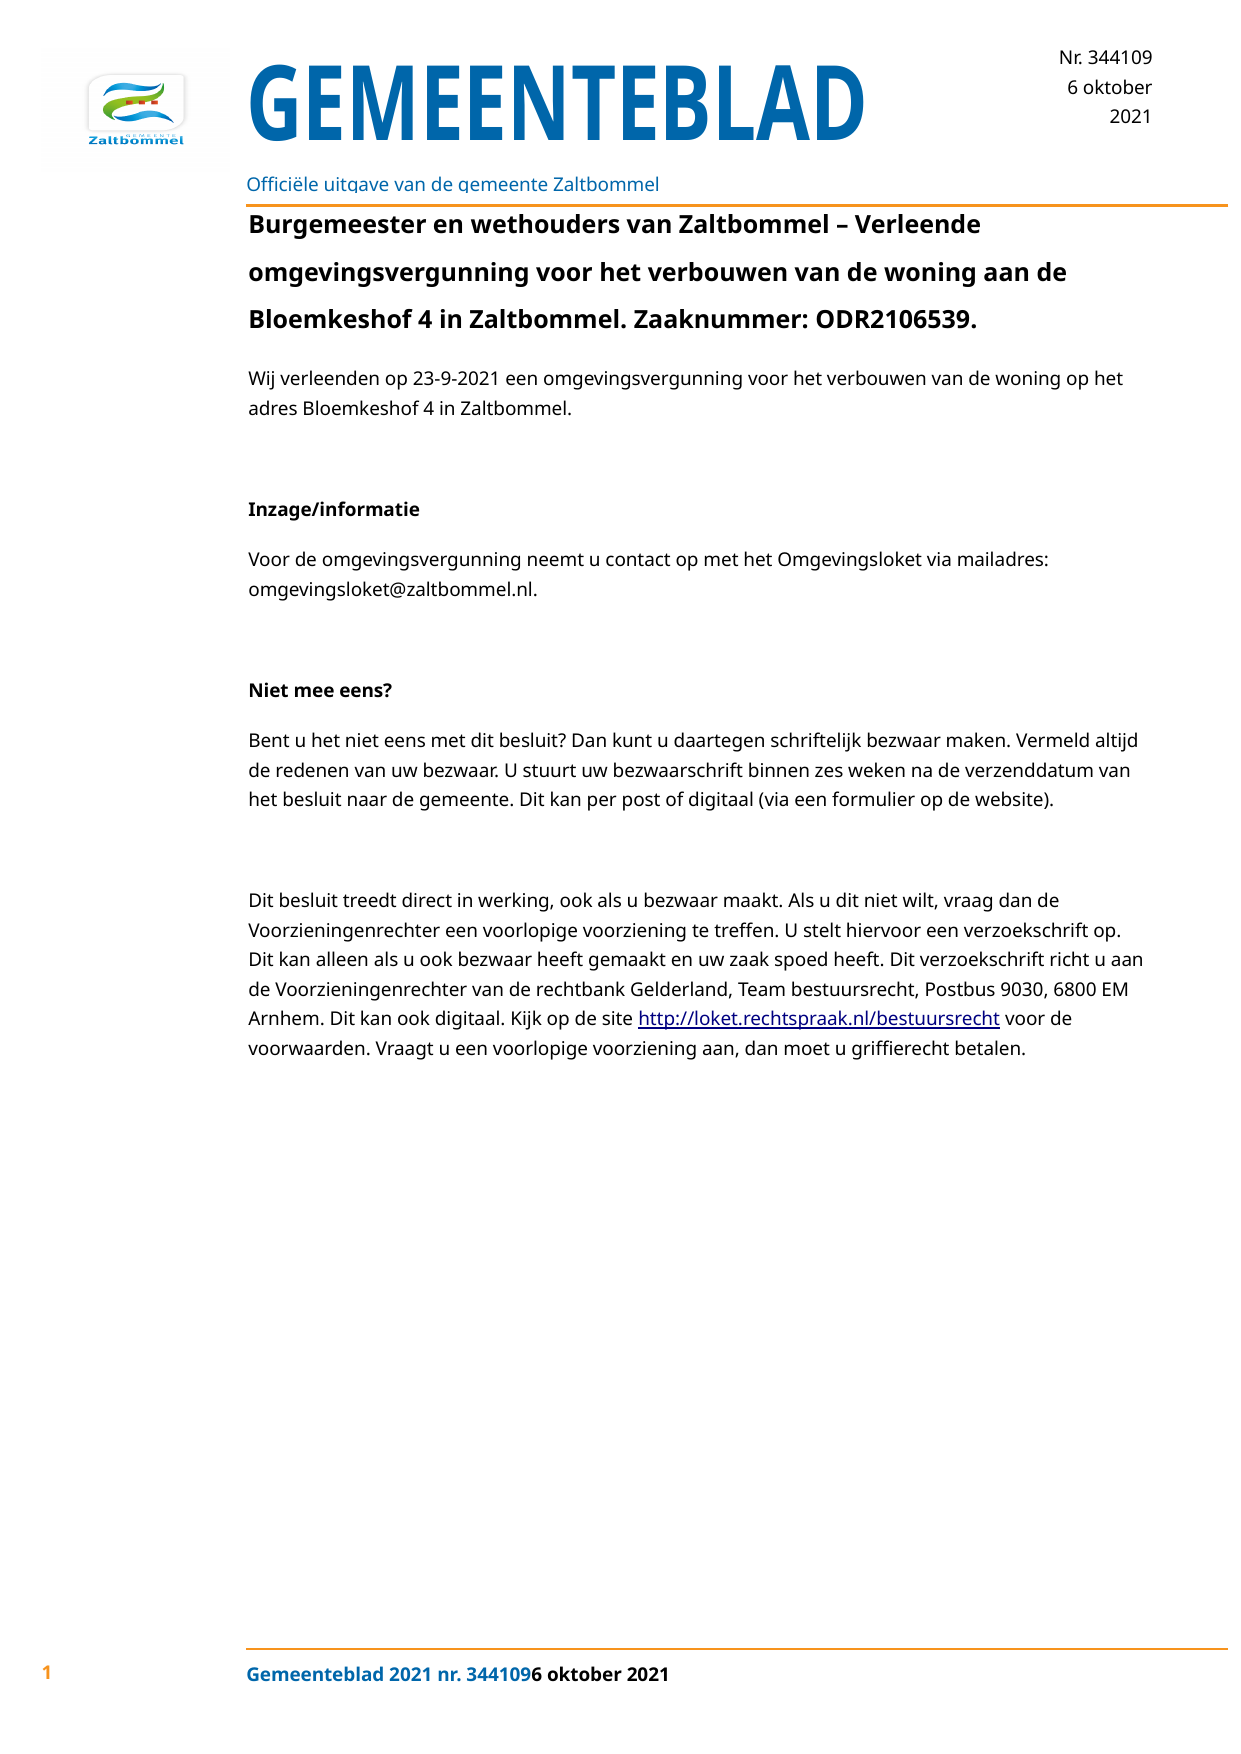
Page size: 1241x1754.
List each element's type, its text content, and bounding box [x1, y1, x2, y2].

text Inzage/informatie [248, 496, 1152, 522]
text Dit besluit treedt direct in werking, ook als u bezwaar maakt. Als u dit niet wilt, vraag dan de Voorzieningenrechter een voorlopige voorziening te treffen. U stelt hiervoor een verzoekschrift op. Dit kan alleen als u ook bezwaar heeft gemaakt en uw zaak spoed heeft. Dit verzoekschrift richt u aan de Voorzieningenrechter van de rechtbank Gelderland, Team bestuursrecht, Postbus 9030, 6800 EM Arnhem. Dit kan ook digitaal. Kijk op de site http://loket.rechtspraak.nl/bestuursrecht voor de voorwaarden. Vraagt u een voorlopige voorziening aan, dan moet u griffierecht betalen. [248, 887, 1152, 1061]
picture [41, 47, 231, 172]
text Bent u het niet eens met dit besluit? Dan kunt u daartegen schriftelijk bezwaar maken. Vermeld altijd de redenen van uw bezwaar. U stuurt uw bezwaarschrift binnen zes weken na de verzenddatum van het besluit naar de gemeente. Dit kan per post of digitaal (via een formulier op de website). [248, 727, 1152, 812]
text Burgemeester en wethouders van Zaltbommel – Verleende omgevingsvergunning voor het verbouwen van de woning aan de Bloemkeshof 4 in Zaltbommel. Zaaknummer: ODR2106539. [248, 207, 1152, 336]
text Voor de omgevingsvergunning neemt u contact op met het Omgevingsloket via mailadres: omgevingsloket@zaltbommel.nl. [248, 546, 1152, 602]
text Wij verleenden op 23-9-2021 een omgevingsvergunning voor het verbouwen van de woning op het adres Bloemkeshof 4 in Zaltbommel. [248, 366, 1152, 421]
text Niet mee eens? [248, 677, 1152, 702]
